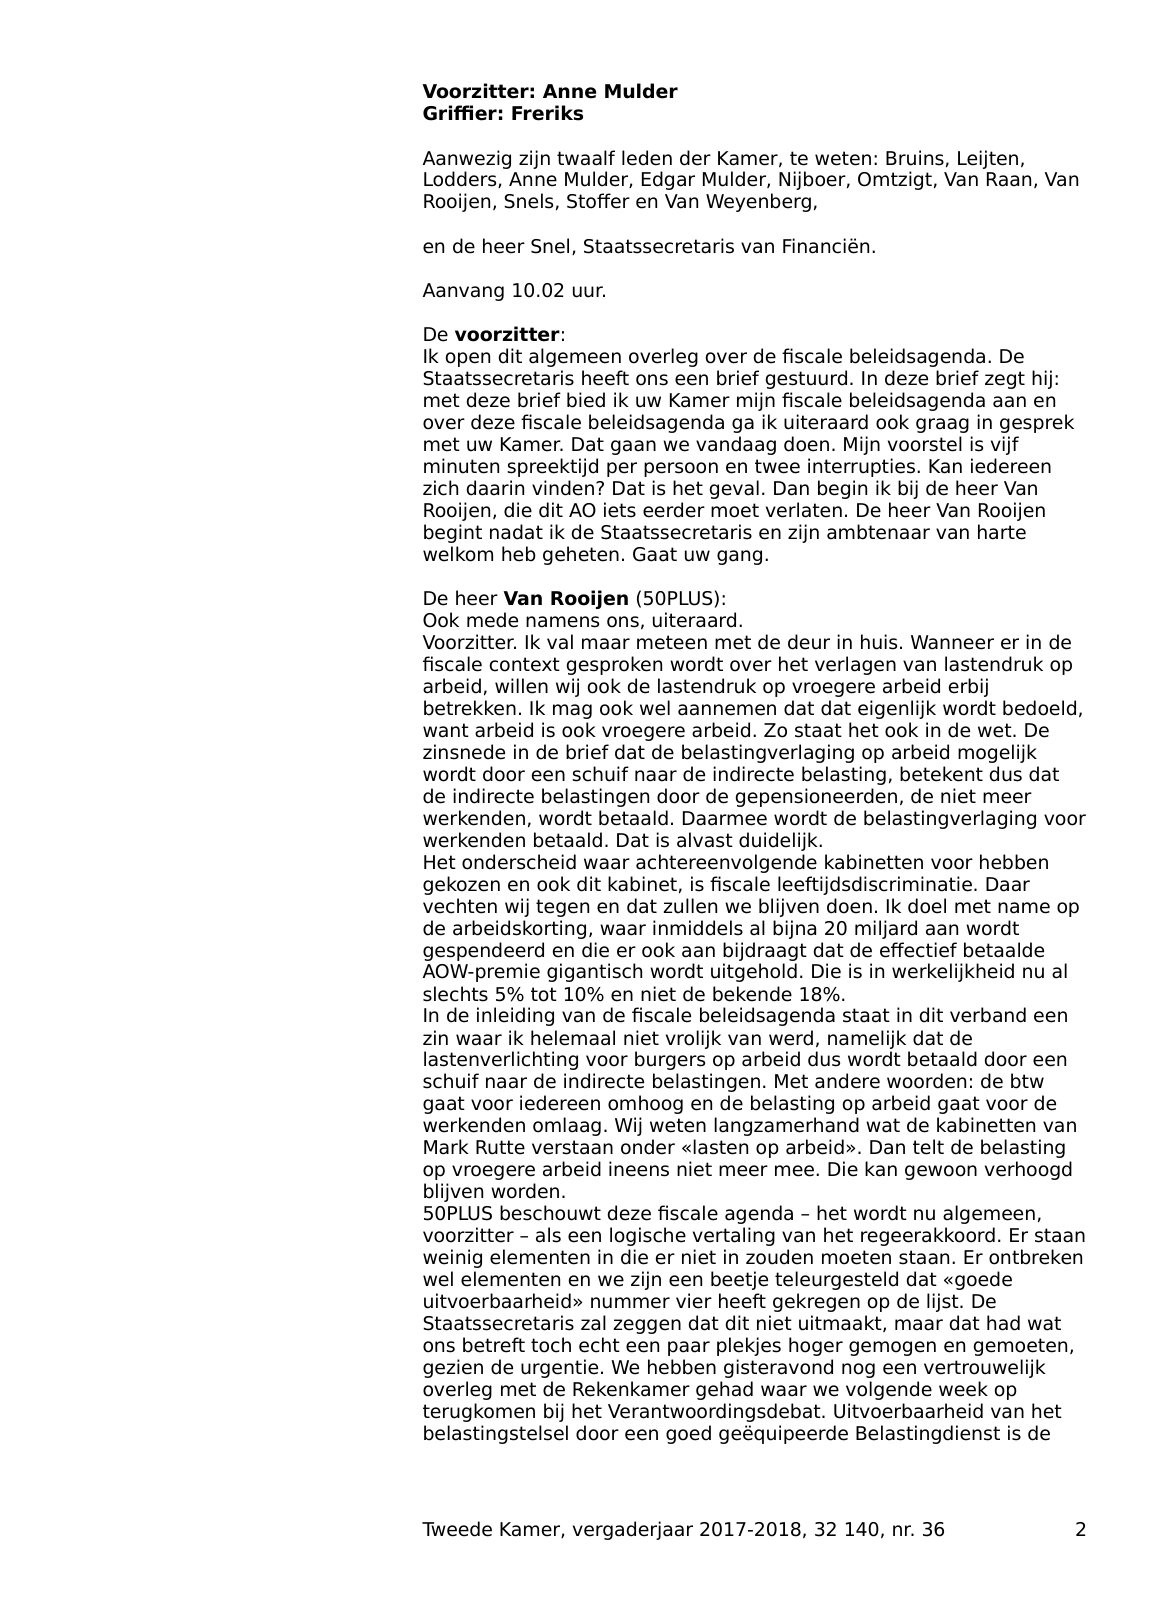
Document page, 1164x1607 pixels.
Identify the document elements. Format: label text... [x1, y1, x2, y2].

text Voorzitter. Ik val maar meteen met de deur in huis. Wanneer er in de fiscale context gesproken wordt over het verlagen van lastendruk op arbeid, willen wij ook de lastendruk op vroegere arbeid erbij betrekken. Ik mag ook wel aannemen dat dat eigenlijk wordt bedoeld, want arbeid is ook vroegere arbeid. Zo staat het ook in de wet. De zinsnede in de brief dat de belastingverlaging op arbeid mogelijk wordt door een schuif naar de indirecte belasting, betekent dus dat de indirecte belastingen door de gepensioneerden, de niet meer werkenden, wordt betaald. Daarmee wordt de belastingverlaging voor werkenden betaald. Dat is alvast duidelijk. [422, 632, 1087, 852]
text In de inleiding van de fiscale beleidsagenda staat in dit verband een zin waar ik helemaal niet vrolijk van werd, namelijk dat de lastenverlichting voor burgers op arbeid dus wordt betaald door een schuif naar de indirecte belastingen. Met andere woorden: de btw gaat voor iedereen omhoog en de belasting op arbeid gaat voor de werkenden omlaag. Wij weten langzamerhand wat de kabinetten van Mark Rutte verstaan onder «lasten op arbeid». Dan telt de belasting op vroegere arbeid ineens niet meer mee. Die kan gewoon verhoogd blijven worden. [422, 1005, 1087, 1203]
text 50PLUS beschouwt deze fiscale agenda – het wordt nu algemeen, voorzitter – als een logische vertaling van het regeerakkoord. Er staan weinig elementen in die er niet in zouden moeten staan. Er ontbreken wel elementen en we zijn een beetje teleurgesteld dat «goede uitvoerbaarheid» nummer vier heeft gekregen op de lijst. De Staatssecretaris zal zeggen dat dit niet uitmaakt, maar dat had wat ons betreft toch echt een paar plekjes hoger gemogen en gemoeten, gezien de urgentie. We hebben gisteravond nog een vertrouwelijk overleg met de Rekenkamer gehad waar we volgende week op terugkomen bij het Verantwoordingsdebat. Uitvoerbaarheid van het belastingstelsel door een goed geëquipeerde Belastingdienst is de [422, 1203, 1087, 1445]
text Ik open dit algemeen overleg over de fiscale beleidsagenda. De Staatssecretaris heeft ons een brief gestuurd. In deze brief zegt hij: met deze brief bied ik uw Kamer mijn fiscale beleidsagenda aan en over deze fiscale beleidsagenda ga ik uiteraard ook graag in gesprek met uw Kamer. Dat gaan we vandaag doen. Mijn voorstel is vijf minuten spreektijd per persoon en twee interrupties. Kan iedereen zich daarin vinden? Dat is het geval. Dan begin ik bij de heer Van Rooijen, die dit AO iets eerder moet verlaten. De heer Van Rooijen begint nadat ik de Staatssecretaris en zijn ambtenaar van harte welkom heb geheten. Gaat uw gang. [422, 346, 1087, 566]
text Aanwezig zijn twaalf leden der Kamer, te weten: Bruins, Leijten, Lodders, Anne Mulder, Edgar Mulder, Nijboer, Omtzigt, Van Raan, Van Rooijen, Snels, Stoffer en Van Weyenberg, [422, 147, 1087, 213]
text Griffier: Freriks [422, 103, 1087, 125]
text en de heer Snel, Staatssecretaris van Financiën. [422, 236, 1087, 257]
text Aanvang 10.02 uur. [422, 280, 1087, 302]
text Ook mede namens ons, uiteraard. [422, 610, 1087, 632]
text Voorzitter: Anne Mulder [422, 81, 1087, 103]
text De heer Van Rooijen (50PLUS): [422, 588, 1087, 610]
text De voorzitter: [422, 324, 1087, 346]
text Het onderscheid waar achtereenvolgende kabinetten voor hebben gekozen en ook dit kabinet, is fiscale leeftijdsdiscriminatie. Daar vechten wij tegen en dat zullen we blijven doen. Ik doel met name op de arbeidskorting, waar inmiddels al bijna 20 miljard aan wordt gespendeerd en die er ook aan bijdraagt dat de effectief betaalde AOW-premie gigantisch wordt uitgehold. Die is in werkelijkheid nu al slechts 5% tot 10% en niet de bekende 18%. [422, 852, 1087, 1005]
